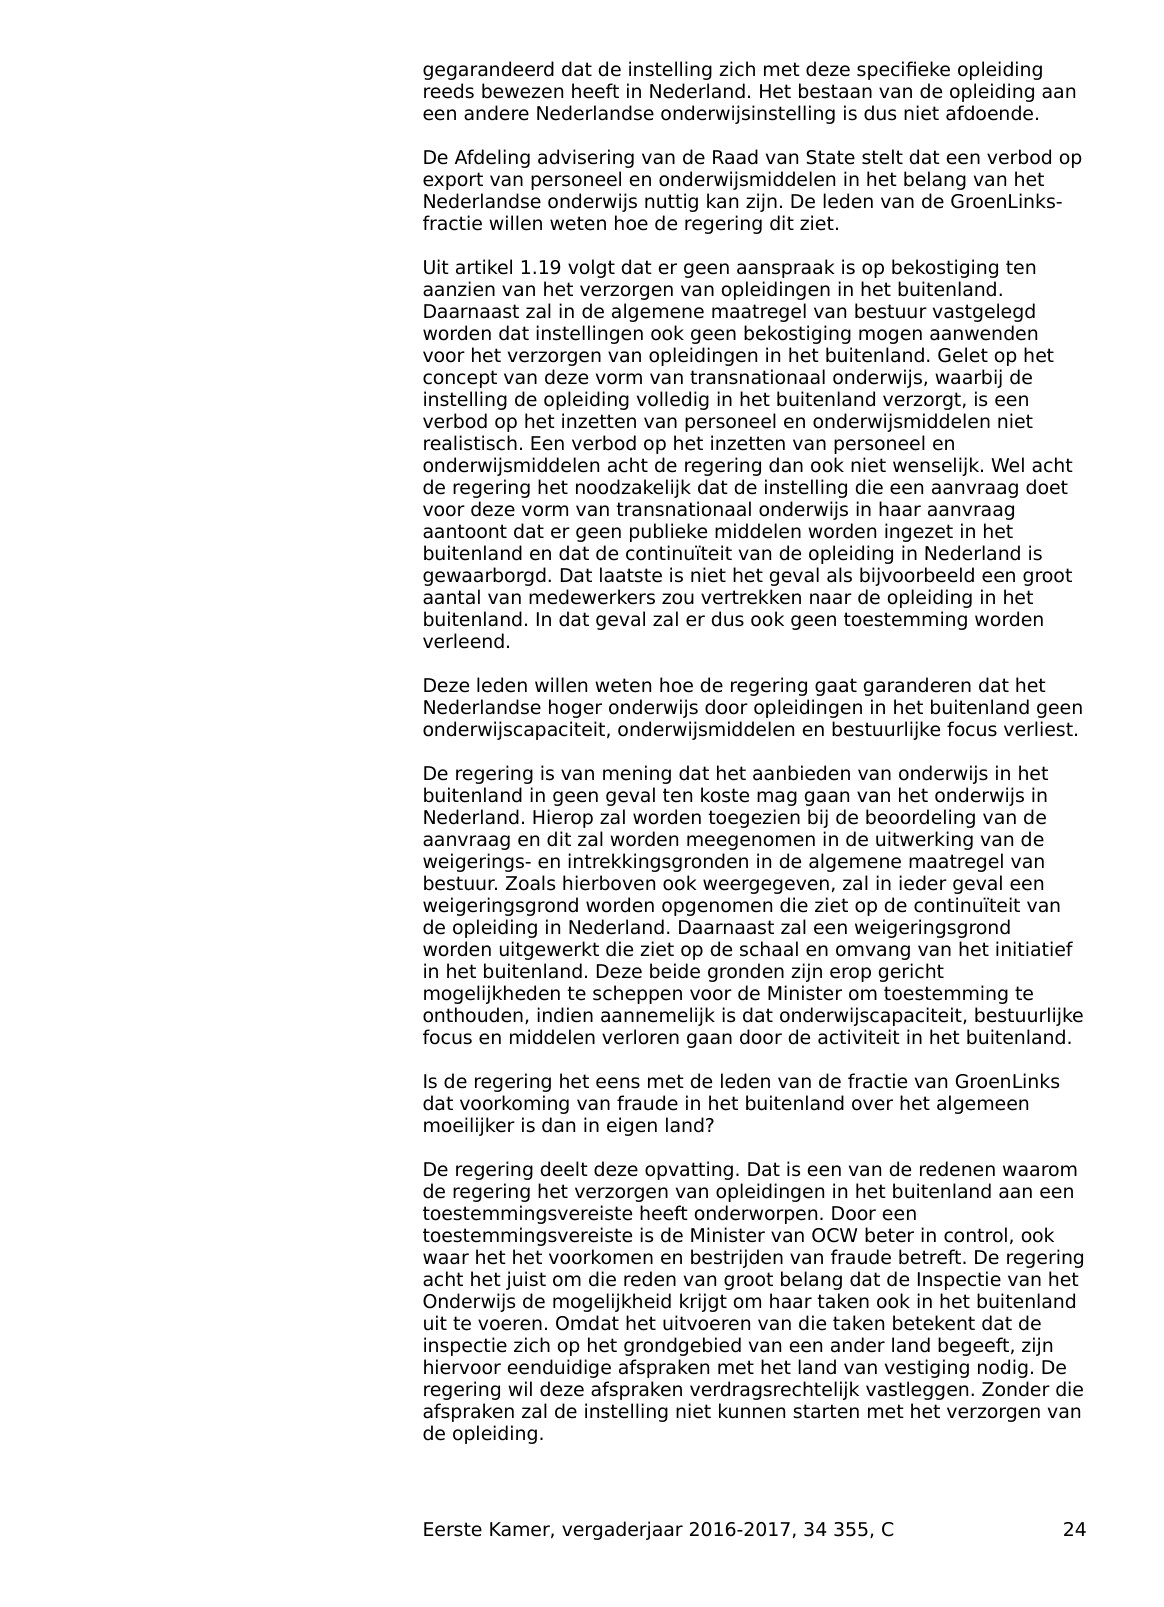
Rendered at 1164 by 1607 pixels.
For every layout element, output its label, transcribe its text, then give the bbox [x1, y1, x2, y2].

text Uit artikel 1.19 volgt dat er geen aanspraak is op bekostiging ten aanzien van het verzorgen van opleidingen in het buitenland. Daarnaast zal in de algemene maatregel van bestuur vastgelegd worden dat instellingen ook geen bekostiging mogen aanwenden voor het verzorgen van opleidingen in het buitenland. Gelet op het concept van deze vorm van transnationaal onderwijs, waarbij de instelling de opleiding volledig in het buitenland verzorgt, is een verbod op het inzetten van personeel en onderwijsmiddelen niet realistisch. Een verbod op het inzetten van personeel en onderwijsmiddelen acht de regering dan ook niet wenselijk. Wel acht de regering het noodzakelijk dat de instelling die een aanvraag doet voor deze vorm van transnationaal onderwijs in haar aanvraag aantoont dat er geen publieke middelen worden ingezet in het buitenland en dat de continuïteit van de opleiding in Nederland is gewaarborgd. Dat laatste is niet het geval als bijvoorbeeld een groot aantal van medewerkers zou vertrekken naar de opleiding in het buitenland. In dat geval zal er dus ook geen toestemming worden verleend. [422, 257, 1087, 653]
text De regering is van mening dat het aanbieden van onderwijs in het buitenland in geen geval ten koste mag gaan van het onderwijs in Nederland. Hierop zal worden toegezien bij de beoordeling van de aanvraag en dit zal worden meegenomen in de uitwerking van de weigerings- en intrekkingsgronden in de algemene maatregel van bestuur. Zoals hierboven ook weergegeven, zal in ieder geval een weigeringsgrond worden opgenomen die ziet op de continuïteit van de opleiding in Nederland. Daarnaast zal een weigeringsgrond worden uitgewerkt die ziet op de schaal en omvang van het initiatief in het buitenland. Deze beide gronden zijn erop gericht mogelijkheden te scheppen voor de Minister om toestemming te onthouden, indien aannemelijk is dat onderwijscapaciteit, bestuurlijke focus en middelen verloren gaan door de activiteit in het buitenland. [422, 763, 1087, 1049]
text gegarandeerd dat de instelling zich met deze specifieke opleiding reeds bewezen heeft in Nederland. Het bestaan van de opleiding aan een andere Nederlandse onderwijsinstelling is dus niet afdoende. [422, 59, 1087, 125]
text Deze leden willen weten hoe de regering gaat garanderen dat het Nederlandse hoger onderwijs door opleidingen in het buitenland geen onderwijscapaciteit, onderwijsmiddelen en bestuurlijke focus verliest. [422, 675, 1087, 741]
text De Afdeling advisering van de Raad van State stelt dat een verbod op export van personeel en onderwijsmiddelen in het belang van het Nederlandse onderwijs nuttig kan zijn. De leden van de GroenLinks-fractie willen weten hoe de regering dit ziet. [422, 147, 1087, 235]
text Is de regering het eens met de leden van de fractie van GroenLinks dat voorkoming van fraude in het buitenland over het algemeen moeilijker is dan in eigen land? [422, 1071, 1087, 1137]
text De regering deelt deze opvatting. Dat is een van de redenen waarom de regering het verzorgen van opleidingen in het buitenland aan een toestemmingsvereiste heeft onderworpen. Door een toestemmingsvereiste is de Minister van OCW beter in control, ook waar het het voorkomen en bestrijden van fraude betreft. De regering acht het juist om die reden van groot belang dat de Inspectie van het Onderwijs de mogelijkheid krijgt om haar taken ook in het buitenland uit te voeren. Omdat het uitvoeren van die taken betekent dat de inspectie zich op het grondgebied van een ander land begeeft, zijn hiervoor eenduidige afspraken met het land van vestiging nodig. De regering wil deze afspraken verdragsrechtelijk vastleggen. Zonder die afspraken zal de instelling niet kunnen starten met het verzorgen van de opleiding. [422, 1159, 1087, 1445]
